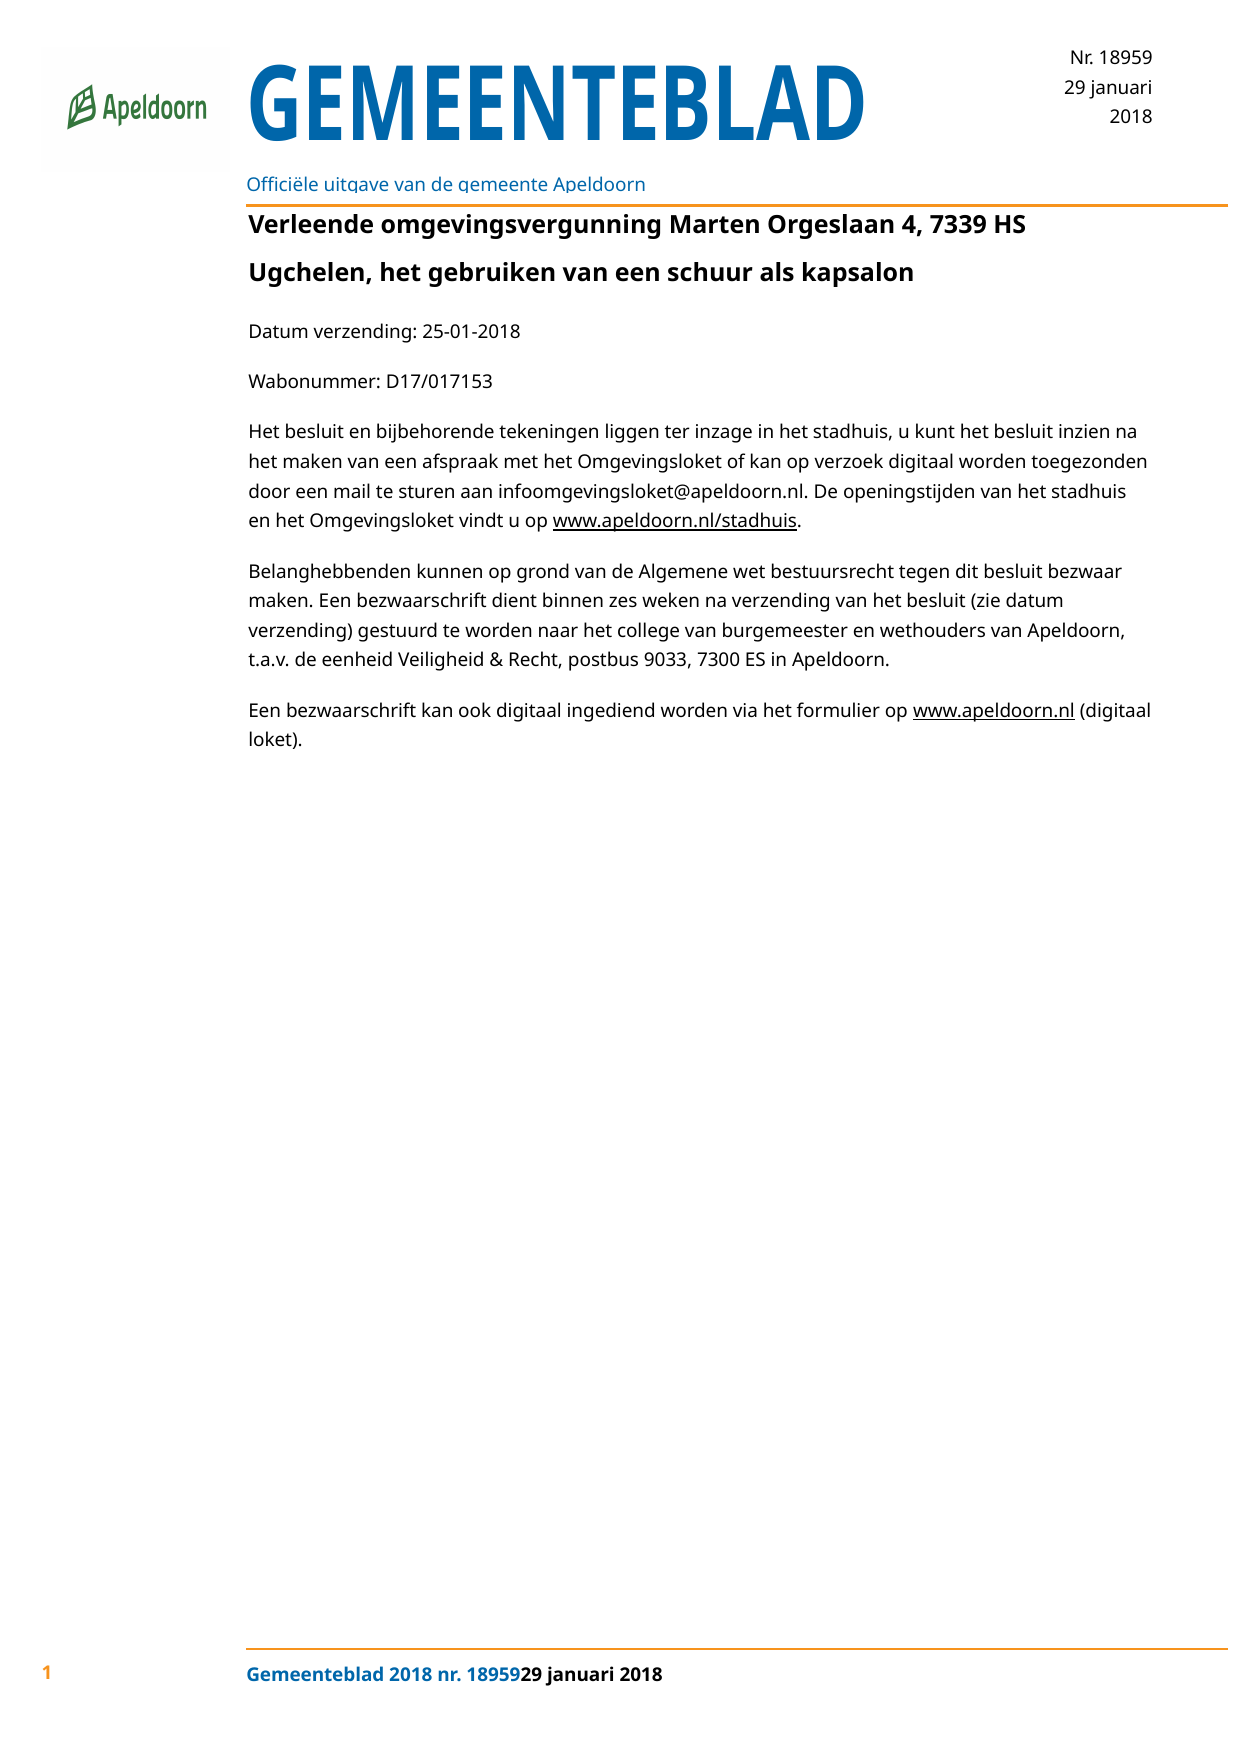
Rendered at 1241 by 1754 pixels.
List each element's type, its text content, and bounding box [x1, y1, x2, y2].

picture [41, 47, 231, 172]
text Een bezwaarschrift kan ook digitaal ingediend worden via het formulier op www.apeldoorn.nl (digitaal loket). [248, 697, 1152, 752]
text Het besluit en bijbehorende tekeningen liggen ter inzage in het stadhuis, u kunt het besluit inzien na het maken van een afspraak met het Omgevingsloket of kan op verzoek digitaal worden toegezonden door een mail te sturen aan infoomgevingsloket@apeldoorn.nl. De openingstijden van het stadhuis en het Omgevingsloket vindt u op www.apeldoorn.nl/stadhuis. [248, 419, 1152, 533]
text Verleende omgevingsvergunning Marten Orgeslaan 4, 7339 HS Ugchelen, het gebruiken van een schuur als kapsalon [248, 207, 1152, 288]
text Wabonummer: D17/017153 [248, 368, 1152, 394]
text Belanghebbenden kunnen op grond van de Algemene wet bestuursrecht tegen dit besluit bezwaar maken. Een bezwaarschrift dient binnen zes weken na verzending van het besluit (zie datum verzending) gestuurd te worden naar het college van burgemeester en wethouders van Apeldoorn, t.a.v. de eenheid Veiligheid & Recht, postbus 9033, 7300 ES in Apeldoorn. [248, 558, 1152, 672]
text Datum verzending: 25-01-2018 [248, 318, 1152, 344]
